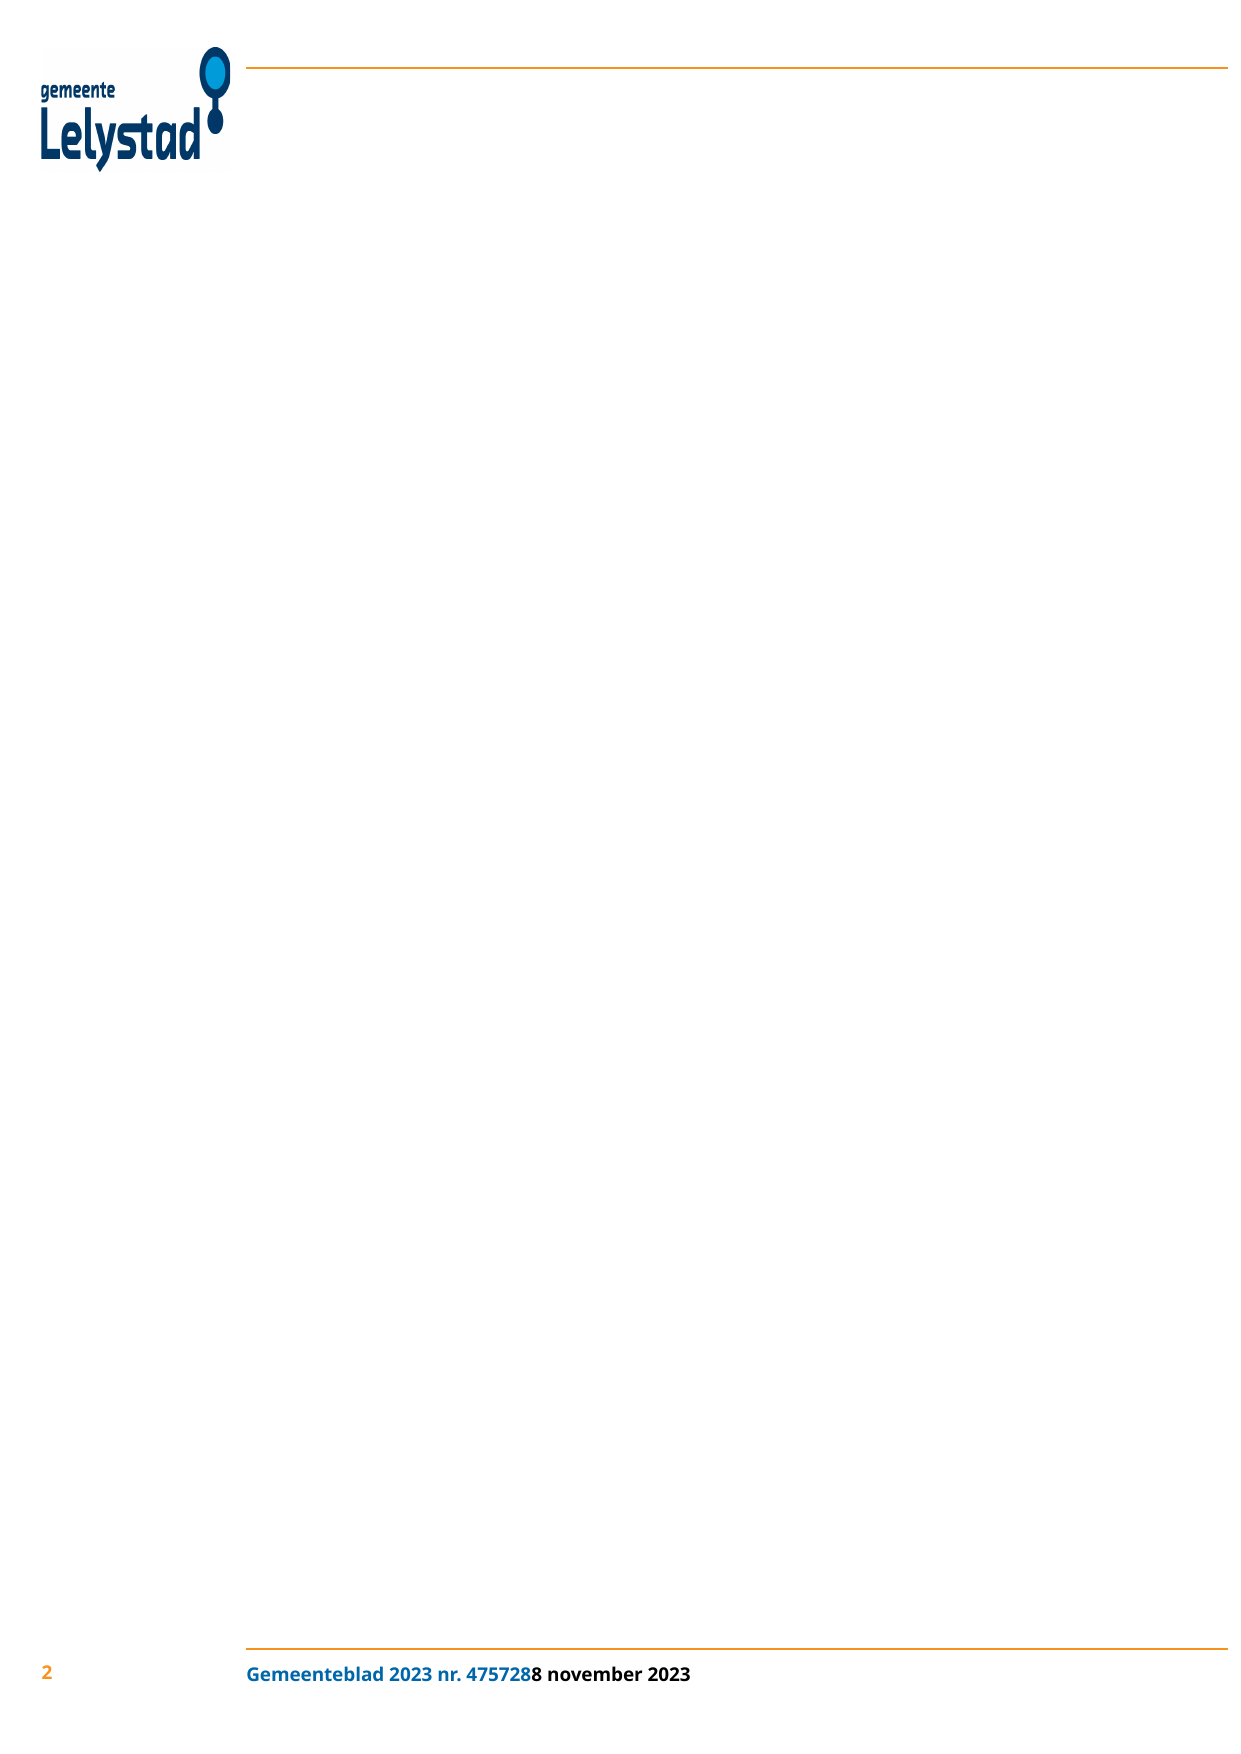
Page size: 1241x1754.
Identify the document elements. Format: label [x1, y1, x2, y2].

picture [41, 47, 231, 172]
